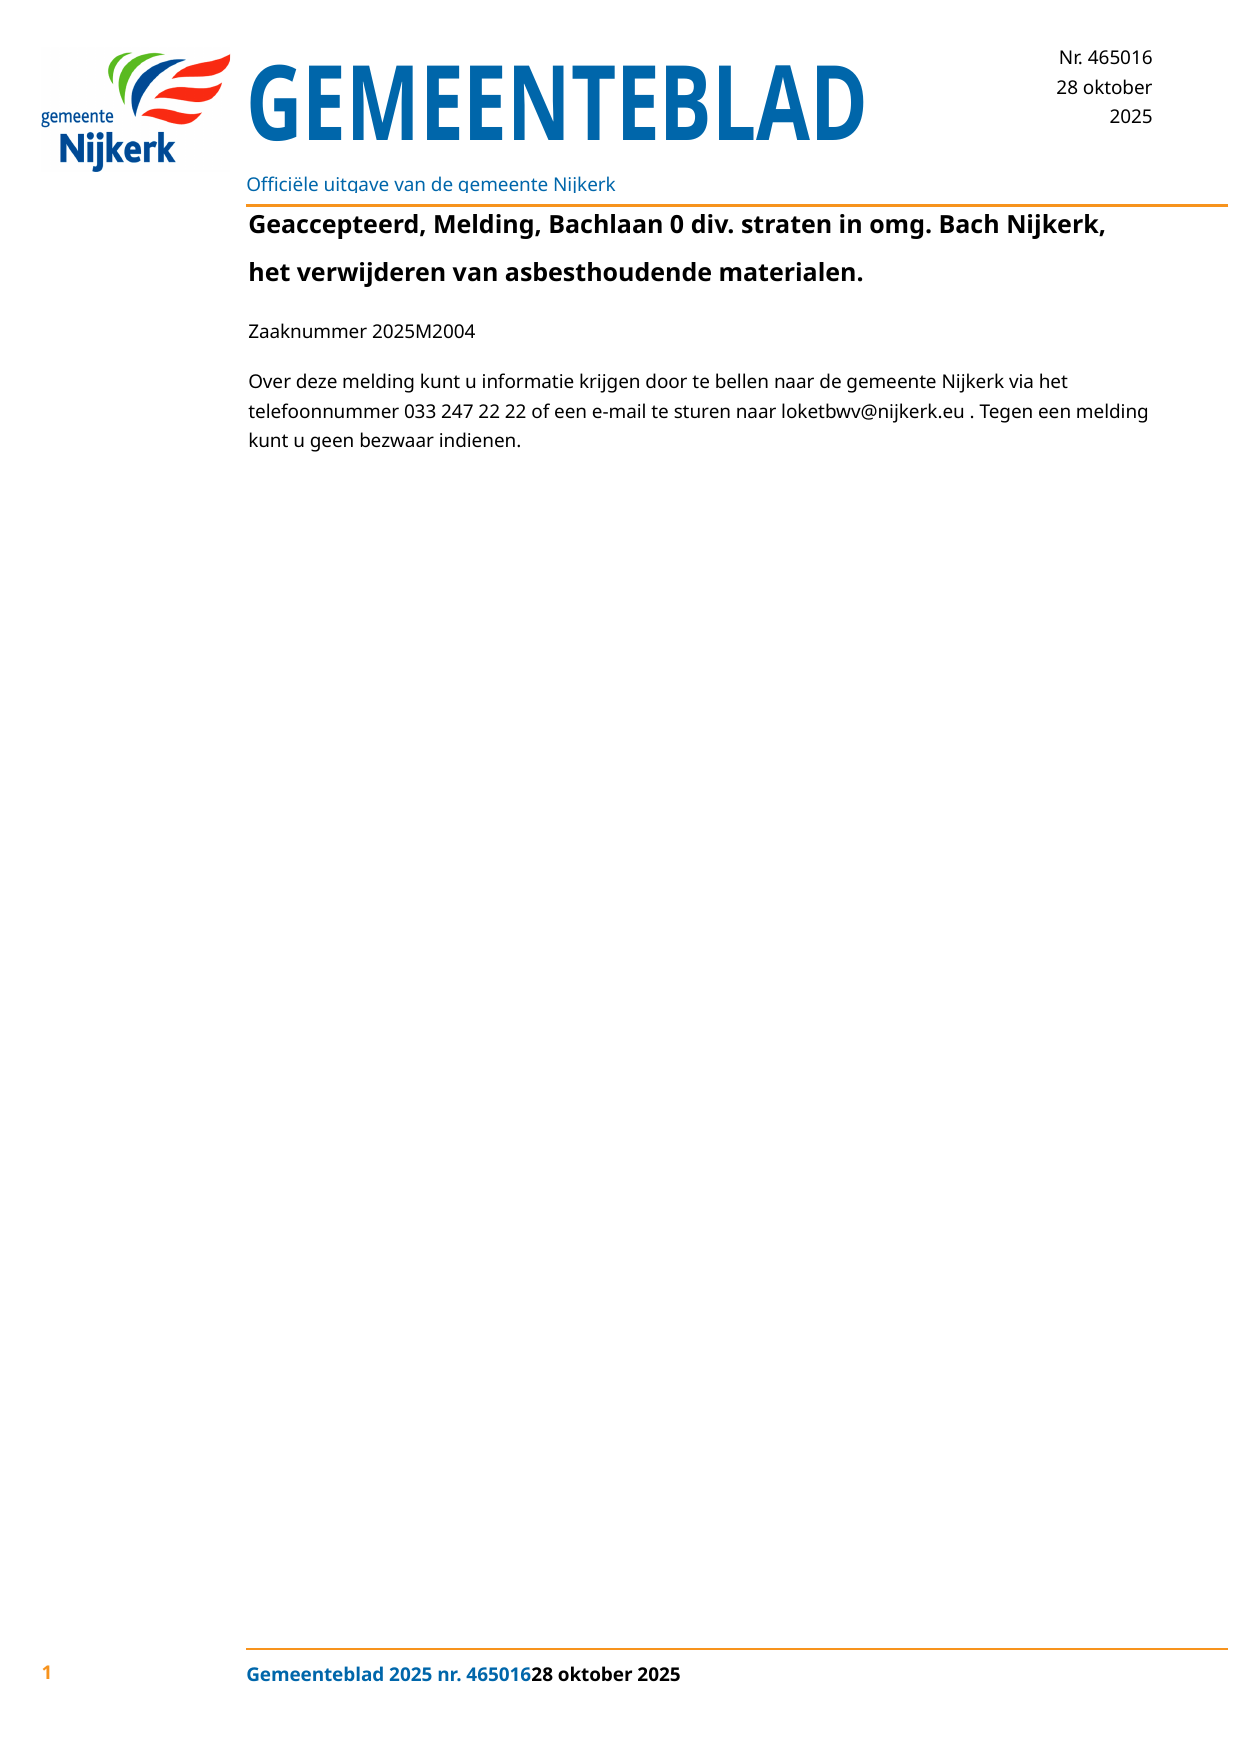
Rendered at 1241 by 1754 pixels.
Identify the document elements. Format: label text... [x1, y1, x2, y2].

text Geaccepteerd, Melding, Bachlaan 0 div. straten in omg. Bach Nijkerk, het verwijderen van asbesthoudende materialen. [248, 207, 1152, 288]
picture [41, 47, 231, 172]
text Over deze melding kunt u informatie krijgen door te bellen naar de gemeente Nijkerk via het telefoonnummer 033 247 22 22 of een e-mail te sturen naar loketbwv@nijkerk.eu . Tegen een melding kunt u geen bezwaar indienen. [248, 368, 1152, 453]
text Zaaknummer 2025M2004 [248, 318, 1152, 344]
